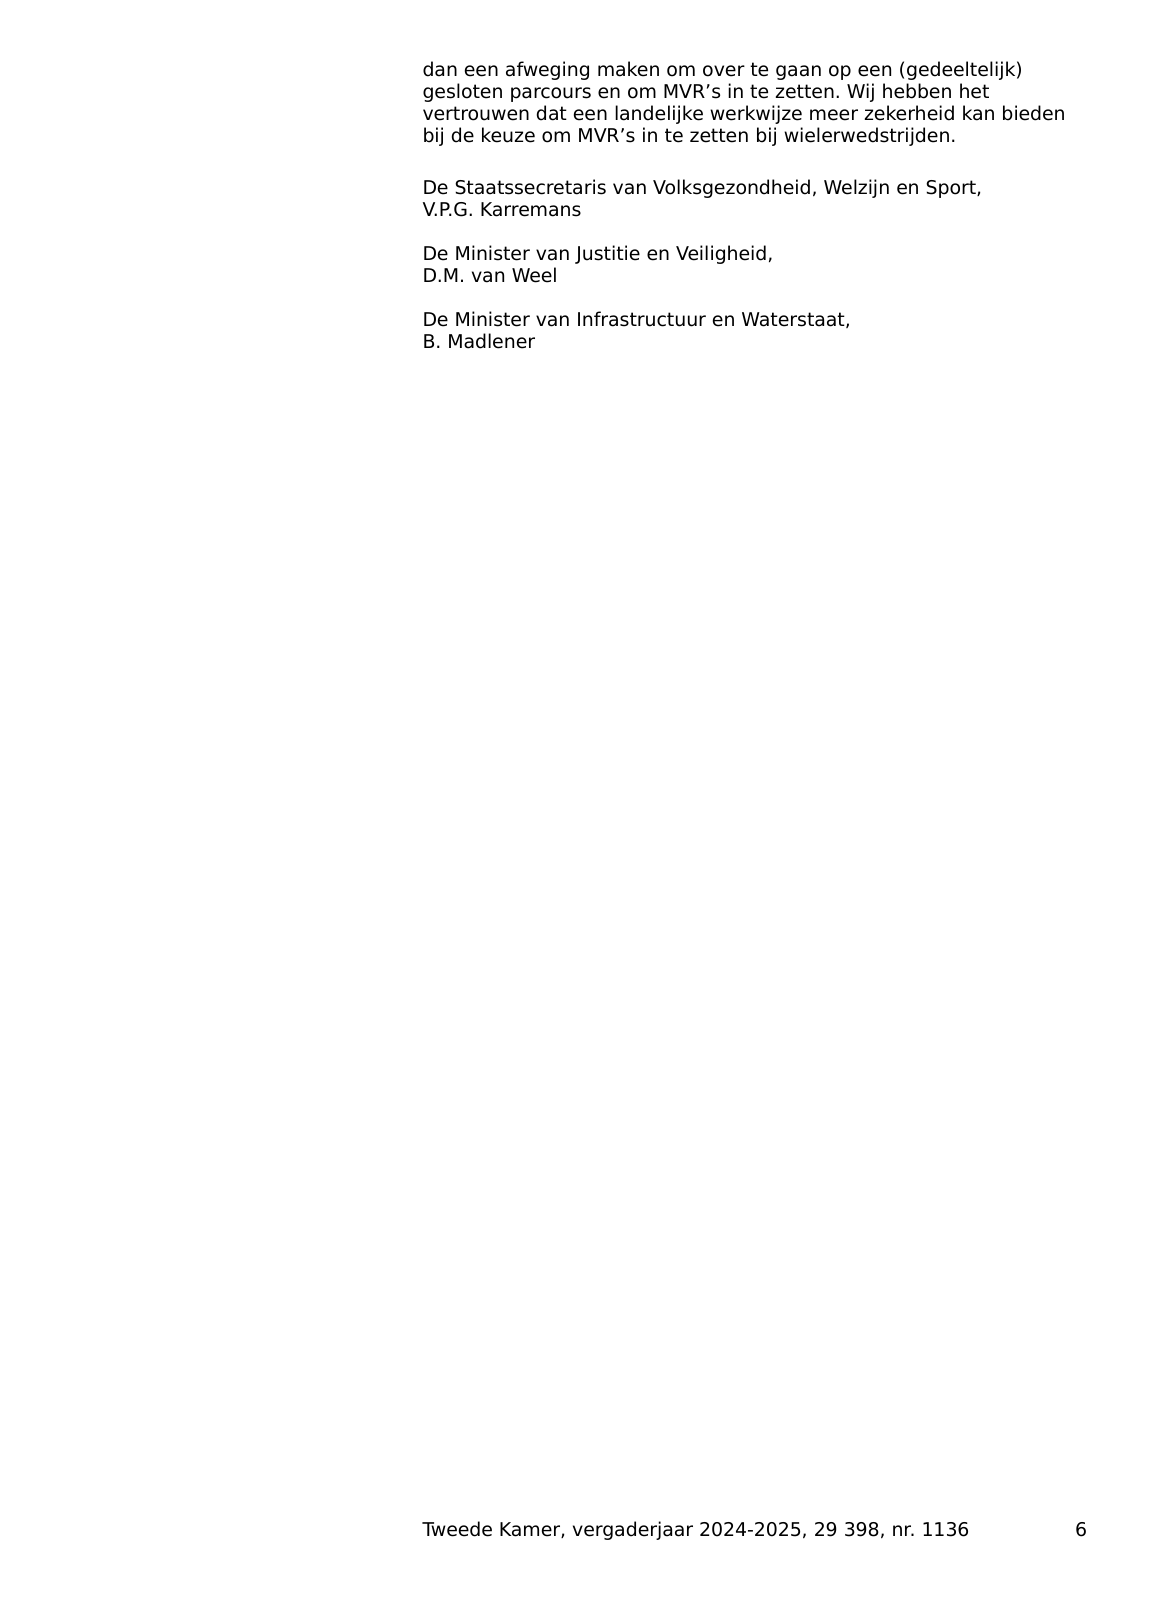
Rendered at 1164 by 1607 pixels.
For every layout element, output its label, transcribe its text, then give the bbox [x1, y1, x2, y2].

text dan een afweging maken om over te gaan op een (gedeeltelijk) gesloten parcours en om MVR’s in te zetten. Wij hebben het vertrouwen dat een landelijke werkwijze meer zekerheid kan bieden bij de keuze om MVR’s in te zetten bij wielerwedstrijden. [422, 59, 1087, 147]
text De Staatssecretaris van Volksgezondheid, Welzijn en Sport, V.P.G. Karremans [422, 177, 1087, 221]
text De Minister van Justitie en Veiligheid, D.M. van Weel [422, 243, 1087, 287]
text De Minister van Infrastructuur en Waterstaat, B. Madlener [422, 309, 1087, 353]
